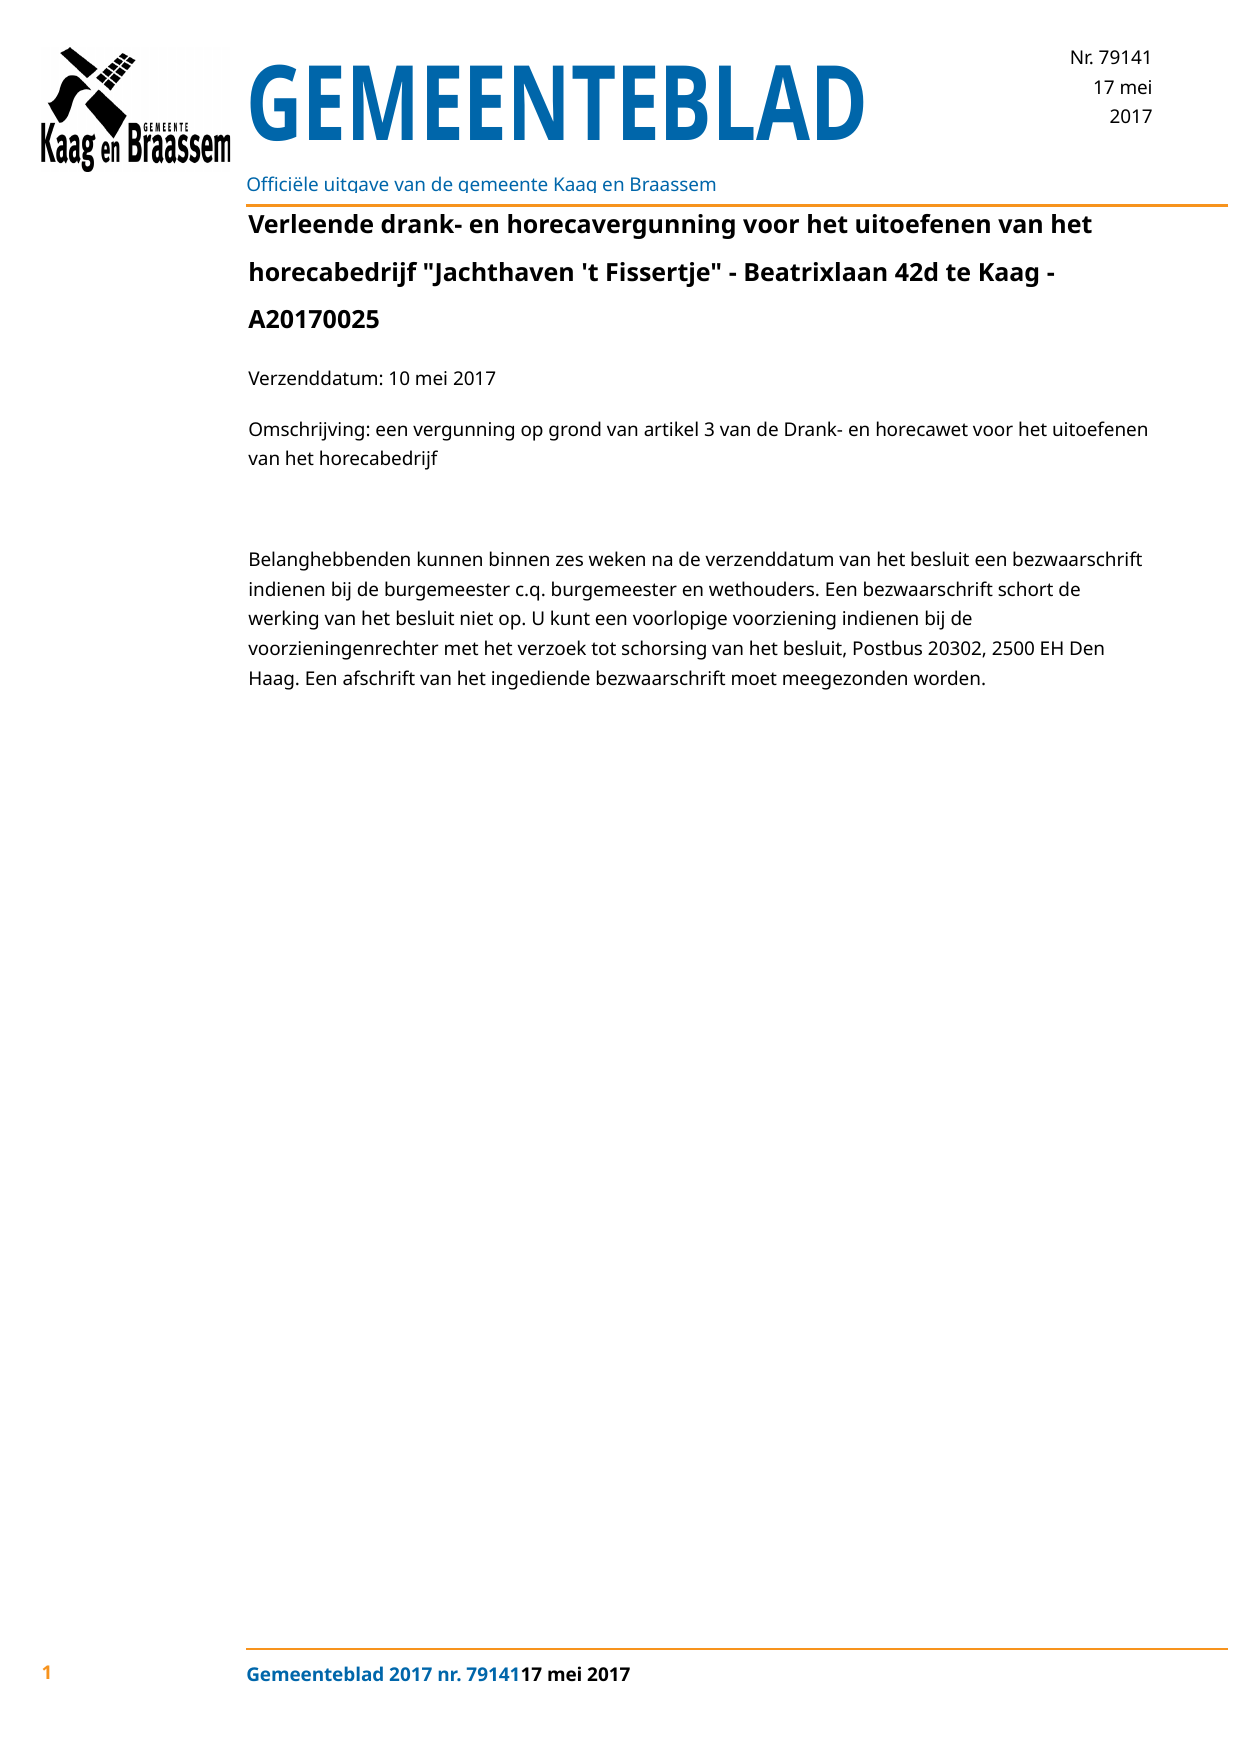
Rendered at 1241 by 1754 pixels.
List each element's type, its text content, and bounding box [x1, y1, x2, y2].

text Omschrijving: een vergunning op grond van artikel 3 van de Drank- en horecawet voor het uitoefenen van het horecabedrijf [248, 416, 1152, 471]
text Verleende drank- en horecavergunning voor het uitoefenen van het horecabedrijf "Jachthaven 't Fissertje" - Beatrixlaan 42d te Kaag - A20170025 [248, 207, 1152, 336]
text Verzenddatum: 10 mei 2017 [248, 366, 1152, 391]
picture [41, 47, 231, 172]
text Belanghebbenden kunnen binnen zes weken na de verzenddatum van het besluit een bezwaarschrift indienen bij de burgemeester c.q. burgemeester en wethouders. Een bezwaarschrift schort de werking van het besluit niet op. U kunt een voorlopige voorziening indienen bij de voorzieningenrechter met het verzoek tot schorsing van het besluit, Postbus 20302, 2500 EH Den Haag. Een afschrift van het ingediende bezwaarschrift moet meegezonden worden. [248, 546, 1152, 690]
